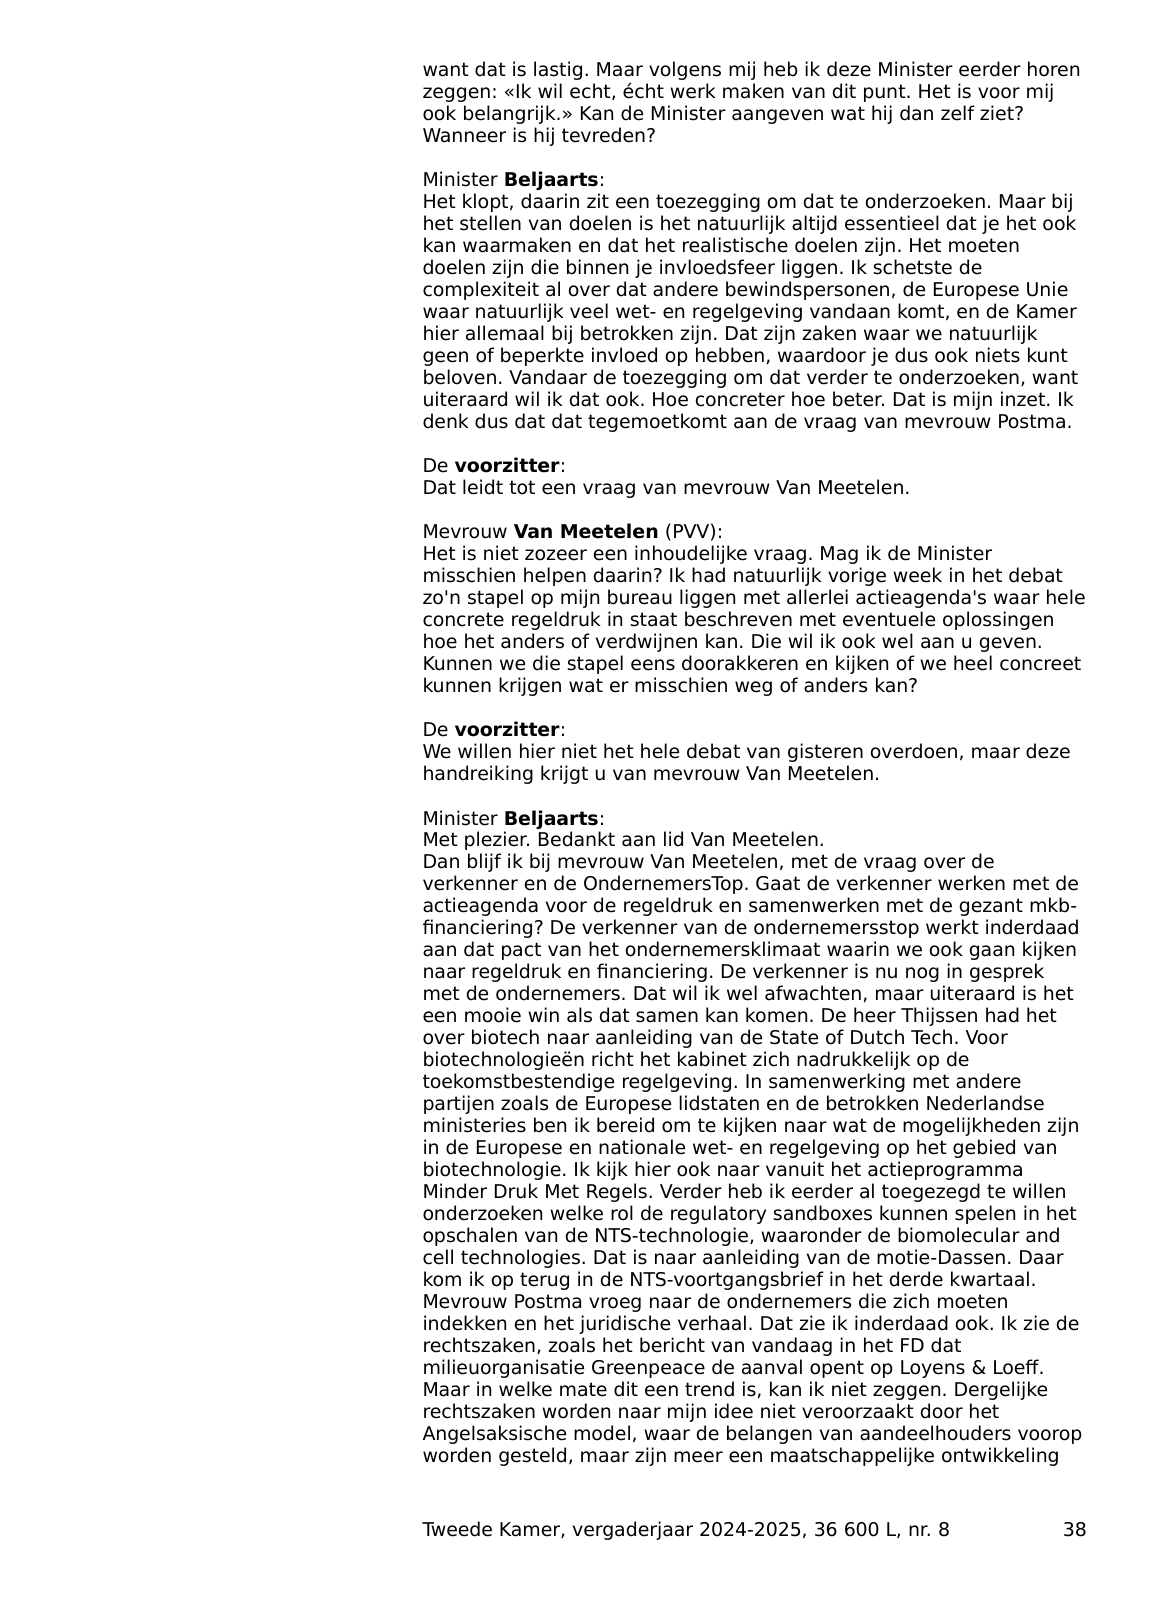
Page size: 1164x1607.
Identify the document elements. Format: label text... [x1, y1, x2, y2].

text Mevrouw Postma vroeg naar de ondernemers die zich moeten indekken en het juridische verhaal. Dat zie ik inderdaad ook. Ik zie de rechtszaken, zoals het bericht van vandaag in het FD dat milieuorganisatie Greenpeace de aanval opent op Loyens & Loeff. Maar in welke mate dit een trend is, kan ik niet zeggen. Dergelijke rechtszaken worden naar mijn idee niet veroorzaakt door het Angelsaksische model, waar de belangen van aandeelhouders voorop worden gesteld, maar zijn meer een maatschappelijke ontwikkeling [422, 1291, 1087, 1467]
text De voorzitter: [422, 719, 1087, 741]
text Minister Beljaarts: [422, 169, 1087, 191]
text Minister Beljaarts: [422, 807, 1087, 829]
text Dan blijf ik bij mevrouw Van Meetelen, met de vraag over de verkenner en de OndernemersTop. Gaat de verkenner werken met de actieagenda voor de regeldruk en samenwerken met de gezant mkb-financiering? De verkenner van de ondernemersstop werkt inderdaad aan dat pact van het ondernemersklimaat waarin we ook gaan kijken naar regeldruk en financiering. De verkenner is nu nog in gesprek met de ondernemers. Dat wil ik wel afwachten, maar uiteraard is het een mooie win als dat samen kan komen. De heer Thijssen had het over biotech naar aanleiding van de State of Dutch Tech. Voor biotechnologieën richt het kabinet zich nadrukkelijk op de toekomstbestendige regelgeving. In samenwerking met andere partijen zoals de Europese lidstaten en de betrokken Nederlandse ministeries ben ik bereid om te kijken naar wat de mogelijkheden zijn in de Europese en nationale wet- en regelgeving op het gebied van biotechnologie. Ik kijk hier ook naar vanuit het actieprogramma Minder Druk Met Regels. Verder heb ik eerder al toegezegd te willen onderzoeken welke rol de regulatory sandboxes kunnen spelen in het opschalen van de NTS-technologie, waaronder de biomolecular and cell technologies. Dat is naar aanleiding van de motie-Dassen. Daar kom ik op terug in de NTS-voortgangsbrief in het derde kwartaal. [422, 851, 1087, 1291]
text Met plezier. Bedankt aan lid Van Meetelen. [422, 829, 1087, 851]
text want dat is lastig. Maar volgens mij heb ik deze Minister eerder horen zeggen: «Ik wil echt, écht werk maken van dit punt. Het is voor mij ook belangrijk.» Kan de Minister aangeven wat hij dan zelf ziet? Wanneer is hij tevreden? [422, 59, 1087, 147]
text We willen hier niet het hele debat van gisteren overdoen, maar deze handreiking krijgt u van mevrouw Van Meetelen. [422, 741, 1087, 785]
text Het klopt, daarin zit een toezegging om dat te onderzoeken. Maar bij het stellen van doelen is het natuurlijk altijd essentieel dat je het ook kan waarmaken en dat het realistische doelen zijn. Het moeten doelen zijn die binnen je invloedsfeer liggen. Ik schetste de complexiteit al over dat andere bewindspersonen, de Europese Unie waar natuurlijk veel wet- en regelgeving vandaan komt, en de Kamer hier allemaal bij betrokken zijn. Dat zijn zaken waar we natuurlijk geen of beperkte invloed op hebben, waardoor je dus ook niets kunt beloven. Vandaar de toezegging om dat verder te onderzoeken, want uiteraard wil ik dat ook. Hoe concreter hoe beter. Dat is mijn inzet. Ik denk dus dat dat tegemoetkomt aan de vraag van mevrouw Postma. [422, 191, 1087, 433]
text Mevrouw Van Meetelen (PVV): [422, 521, 1087, 543]
text Het is niet zozeer een inhoudelijke vraag. Mag ik de Minister misschien helpen daarin? Ik had natuurlijk vorige week in het debat zo'n stapel op mijn bureau liggen met allerlei actieagenda's waar hele concrete regeldruk in staat beschreven met eventuele oplossingen hoe het anders of verdwijnen kan. Die wil ik ook wel aan u geven. Kunnen we die stapel eens doorakkeren en kijken of we heel concreet kunnen krijgen wat er misschien weg of anders kan? [422, 543, 1087, 697]
text Dat leidt tot een vraag van mevrouw Van Meetelen. [422, 477, 1087, 499]
text De voorzitter: [422, 455, 1087, 477]
